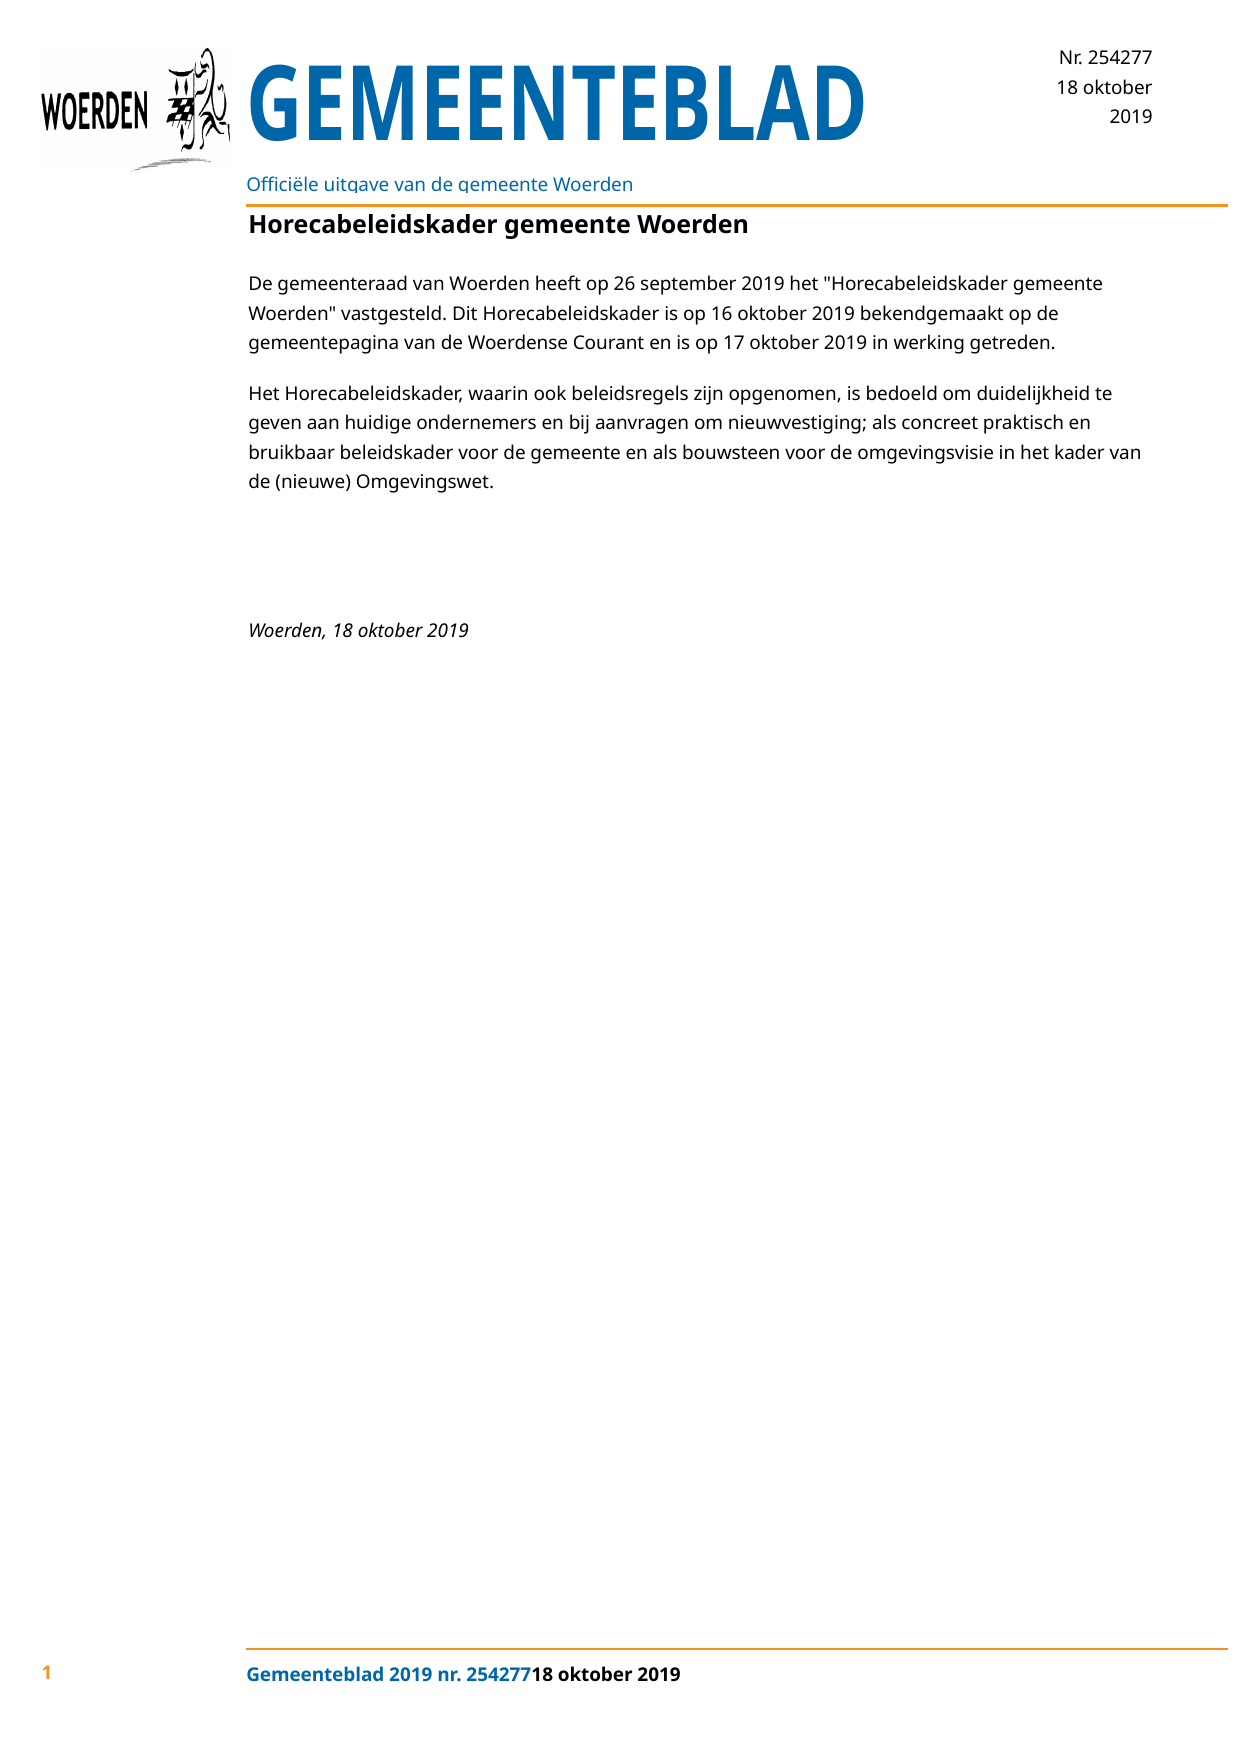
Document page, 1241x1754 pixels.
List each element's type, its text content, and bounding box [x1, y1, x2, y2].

text Het Horecabeleidskader, waarin ook beleidsregels zijn opgenomen, is bedoeld om duidelijkheid te geven aan huidige ondernemers en bij aanvragen om nieuwvestiging; als concreet praktisch en bruikbaar beleidskader voor de gemeente en als bouwsteen voor de omgevingsvisie in het kader van de (nieuwe) Omgevingswet. [248, 380, 1152, 494]
text Horecabeleidskader gemeente Woerden [248, 207, 1152, 241]
picture [41, 47, 231, 172]
text De gemeenteraad van Woerden heeft op 26 september 2019 het "Horecabeleidskader gemeente Woerden" vastgesteld. Dit Horecabeleidskader is op 16 oktober 2019 bekendgemaakt op de gemeentepagina van de Woerdense Courant en is op 17 oktober 2019 in werking getreden. [248, 270, 1152, 355]
text Woerden, 18 oktober 2019 [248, 617, 1152, 643]
